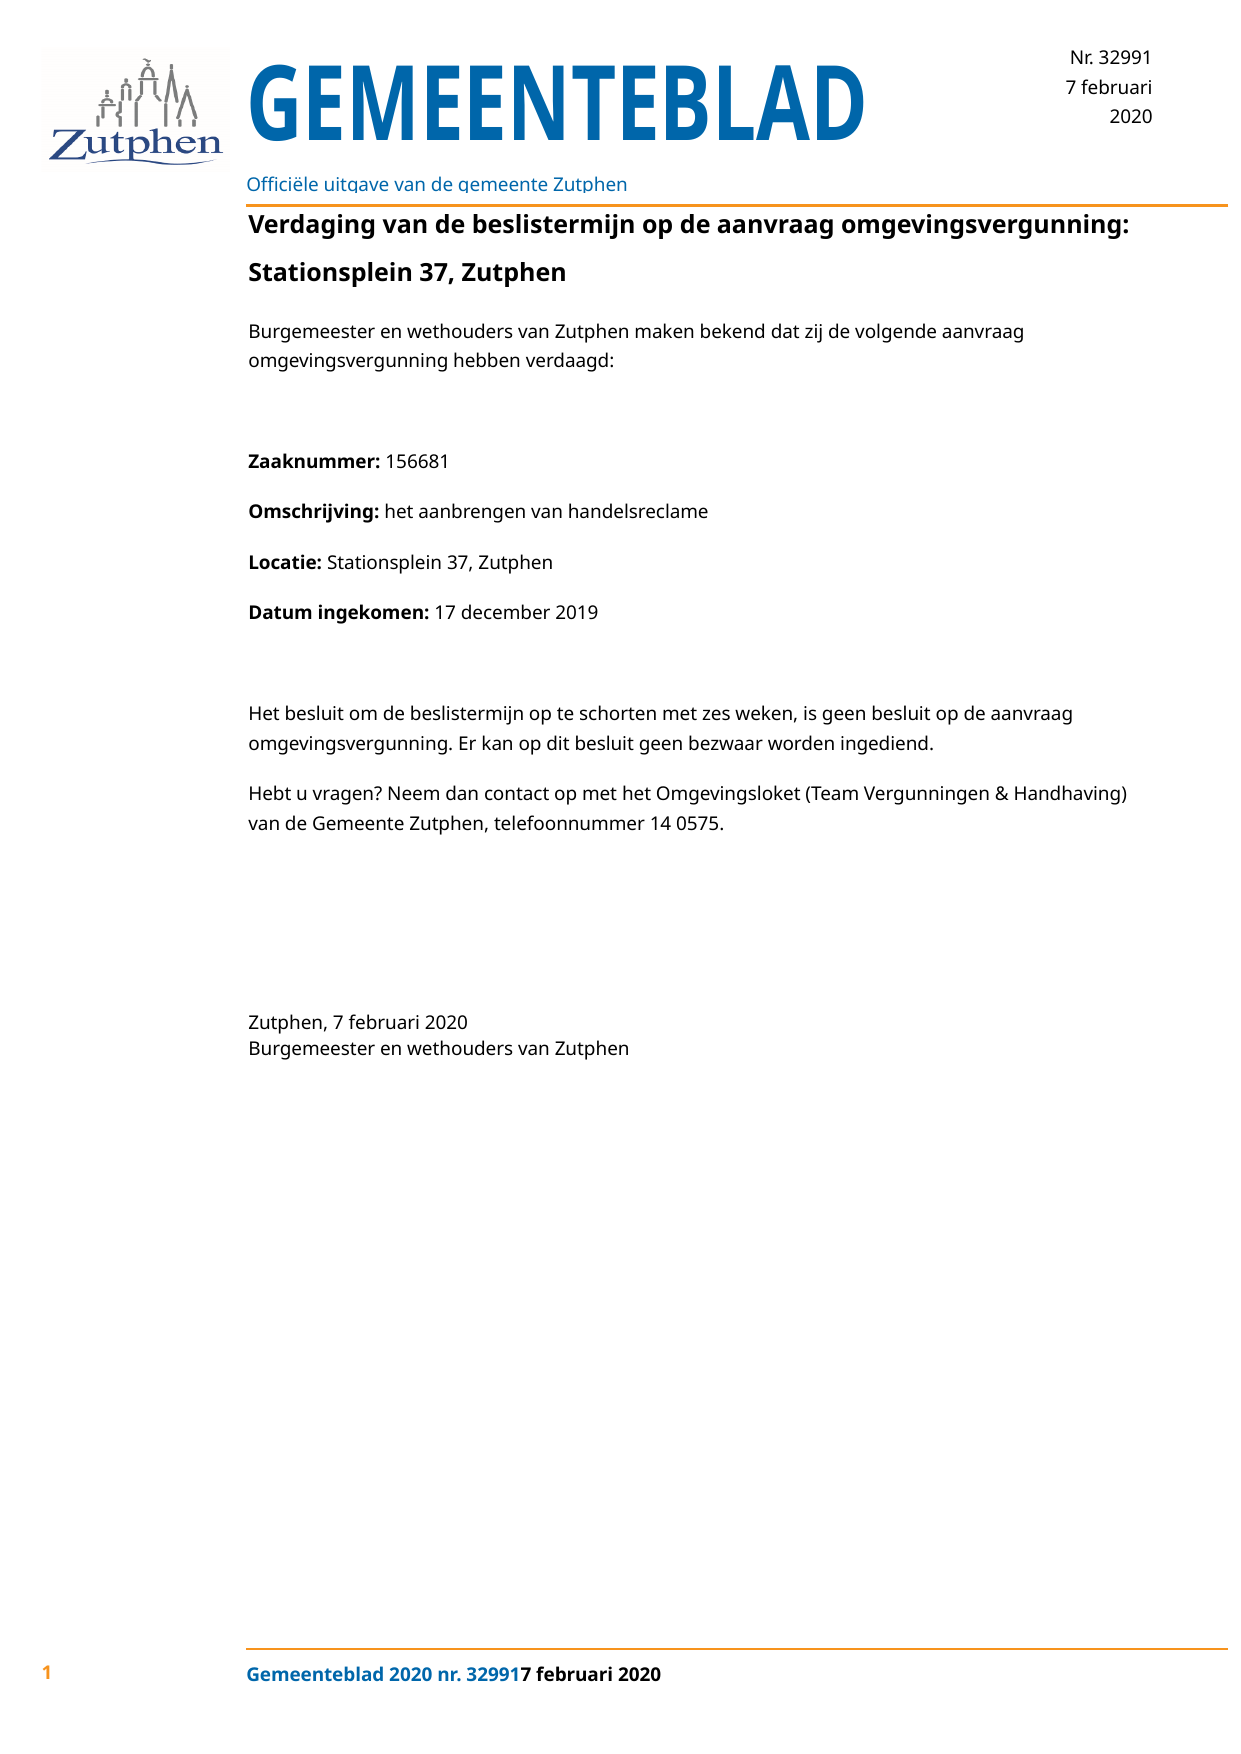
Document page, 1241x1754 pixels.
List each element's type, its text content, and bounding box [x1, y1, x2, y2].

text Het besluit om de beslistermijn op te schorten met zes weken, is geen besluit op de aanvraag omgevingsvergunning. Er kan op dit besluit geen bezwaar worden ingediend. [248, 700, 1152, 756]
text Zutphen, 7 februari 2020 [248, 1009, 1152, 1035]
text Datum ingekomen: 17 december 2019 [248, 599, 1152, 625]
text Zaaknummer: 156681 [248, 448, 1152, 474]
text Locatie: Stationsplein 37, Zutphen [248, 549, 1152, 575]
text Burgemeester en wethouders van Zutphen [248, 1035, 1152, 1061]
picture [41, 47, 231, 172]
text Verdaging van de beslistermijn op de aanvraag omgevingsvergunning: Stationsplein 37, Zutphen [248, 207, 1152, 288]
text Omschrijving: het aanbrengen van handelsreclame [248, 499, 1152, 524]
text Hebt u vragen? Neem dan contact op met het Omgevingsloket (Team Vergunningen & Handhaving) van de Gemeente Zutphen, telefoonnummer 14 0575. [248, 780, 1152, 836]
text Burgemeester en wethouders van Zutphen maken bekend dat zij de volgende aanvraag omgevingsvergunning hebben verdaagd: [248, 318, 1152, 373]
